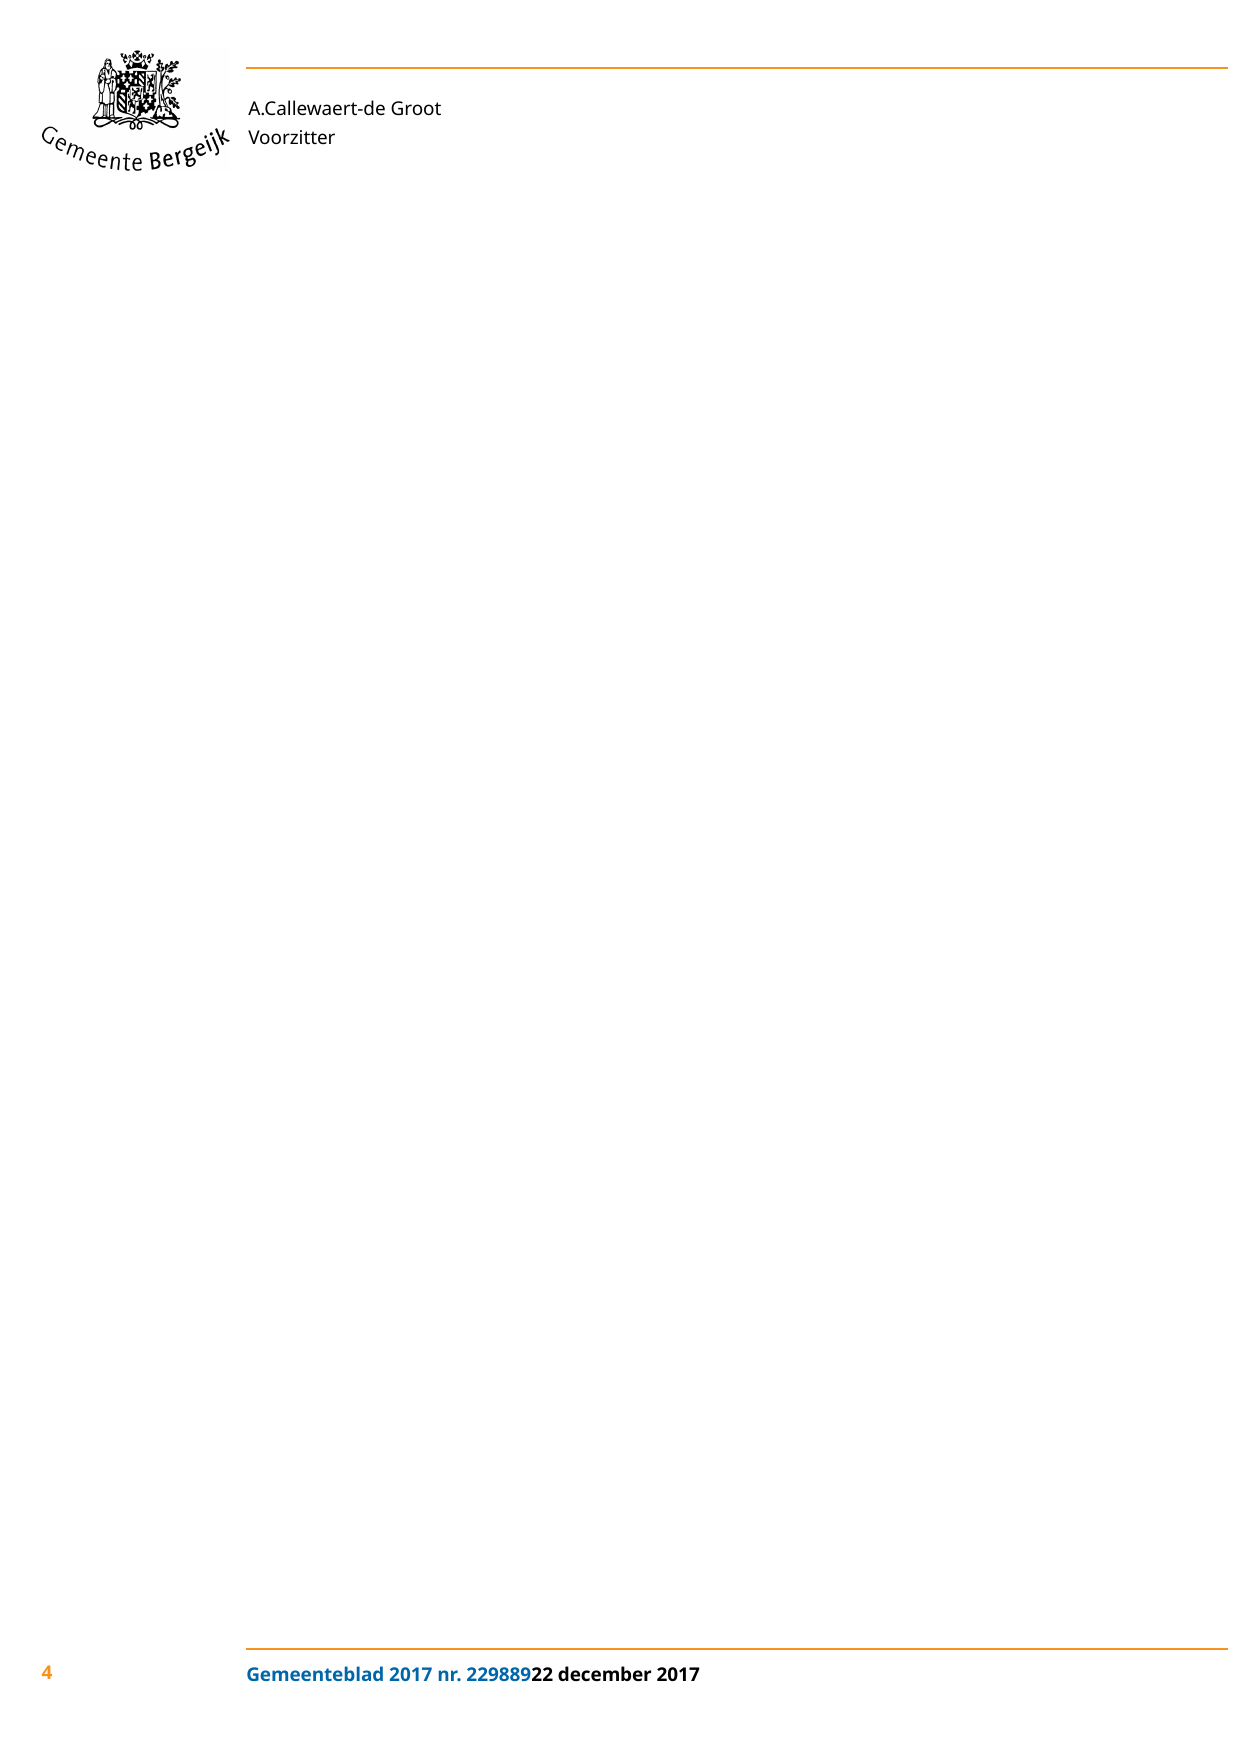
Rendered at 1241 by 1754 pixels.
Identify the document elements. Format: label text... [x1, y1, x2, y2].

text Voorzitter [248, 124, 1152, 150]
picture [41, 47, 231, 172]
text A.Callewaert-de Groot [248, 95, 1152, 121]
